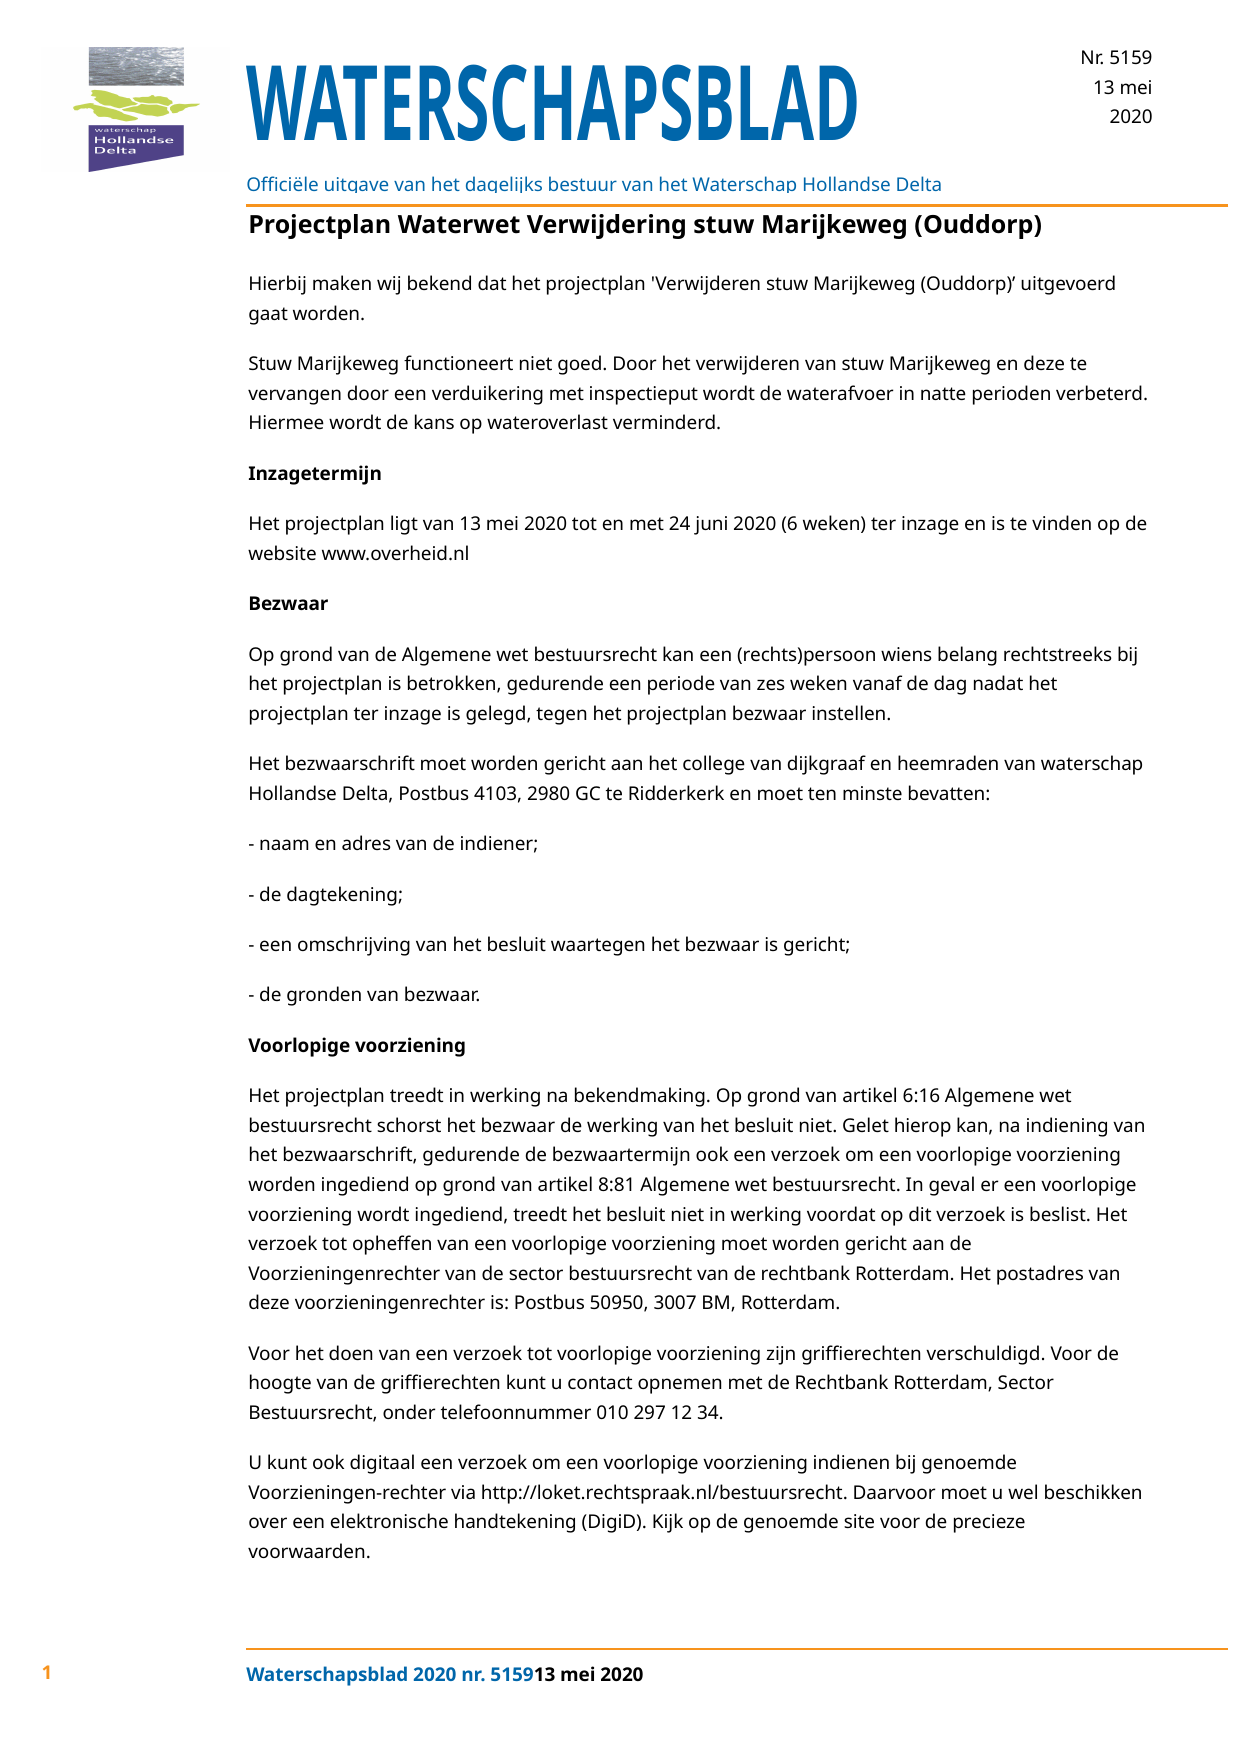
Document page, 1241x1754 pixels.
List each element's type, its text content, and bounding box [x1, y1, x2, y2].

text - naam en adres van de indiener; [248, 830, 1152, 856]
text - de dagtekening; [248, 881, 1152, 906]
text Projectplan Waterwet Verwijdering stuw Marijkeweg (Ouddorp) [248, 207, 1152, 241]
text Het projectplan ligt van 13 mei 2020 tot en met 24 juni 2020 (6 weken) ter inzage en is te vinden op de website www.overheid.nl [248, 510, 1152, 566]
text Stuw Marijkeweg functioneert niet goed. Door het verwijderen van stuw Marijkeweg en deze te vervangen door een verduikering met inspectieput wordt de waterafvoer in natte perioden verbeterd. Hiermee wordt de kans op wateroverlast verminderd. [248, 350, 1152, 435]
text - de gronden van bezwaar. [248, 982, 1152, 1007]
text Bezwaar [248, 590, 1152, 616]
text U kunt ook digitaal een verzoek om een voorlopige voorziening indienen bij genoemde Voorzieningen-rechter via http://loket.rechtspraak.nl/bestuursrecht. Daarvoor moet u wel beschikken over een elektronische handtekening (DigiD). Kijk op de genoemde site voor de precieze voorwaarden. [248, 1449, 1152, 1564]
text Voor het doen van een verzoek tot voorlopige voorziening zijn griffierechten verschuldigd. Voor de hoogte van de griffierechten kunt u contact opnemen met de Rechtbank Rotterdam, Sector Bestuursrecht, onder telefoonnummer 010 297 12 34. [248, 1340, 1152, 1425]
text Voorlopige voorziening [248, 1032, 1152, 1058]
text Op grond van de Algemene wet bestuursrecht kan een (rechts)persoon wiens belang rechtstreeks bij het projectplan is betrokken, gedurende een periode van zes weken vanaf de dag nadat het projectplan ter inzage is gelegd, tegen het projectplan bezwaar instellen. [248, 641, 1152, 726]
text Het bezwaarschrift moet worden gericht aan het college van dijkgraaf en heemraden van waterschap Hollandse Delta, Postbus 4103, 2980 GC te Ridderkerk en moet ten minste bevatten: [248, 750, 1152, 806]
picture [41, 47, 231, 172]
text Het projectplan treedt in werking na bekendmaking. Op grond van artikel 6:16 Algemene wet bestuursrecht schorst het bezwaar de werking van het besluit niet. Gelet hierop kan, na indiening van het bezwaarschrift, gedurende de bezwaartermijn ook een verzoek om een voorlopige voorziening worden ingediend op grond van artikel 8:81 Algemene wet bestuursrecht. In geval er een voorlopige voorziening wordt ingediend, treedt het besluit niet in werking voordat op dit verzoek is beslist. Het verzoek tot opheffen van een voorlopige voorziening moet worden gericht aan de Voorzieningenrechter van de sector bestuursrecht van de rechtbank Rotterdam. Het postadres van deze voorzieningenrechter is: Postbus 50950, 3007 BM, Rotterdam. [248, 1082, 1152, 1315]
text Hierbij maken wij bekend dat het projectplan 'Verwijderen stuw Marijkeweg (Ouddorp)’ uitgevoerd gaat worden. [248, 270, 1152, 326]
text Inzagetermijn [248, 460, 1152, 486]
text - een omschrijving van het besluit waartegen het bezwaar is gericht; [248, 931, 1152, 957]
